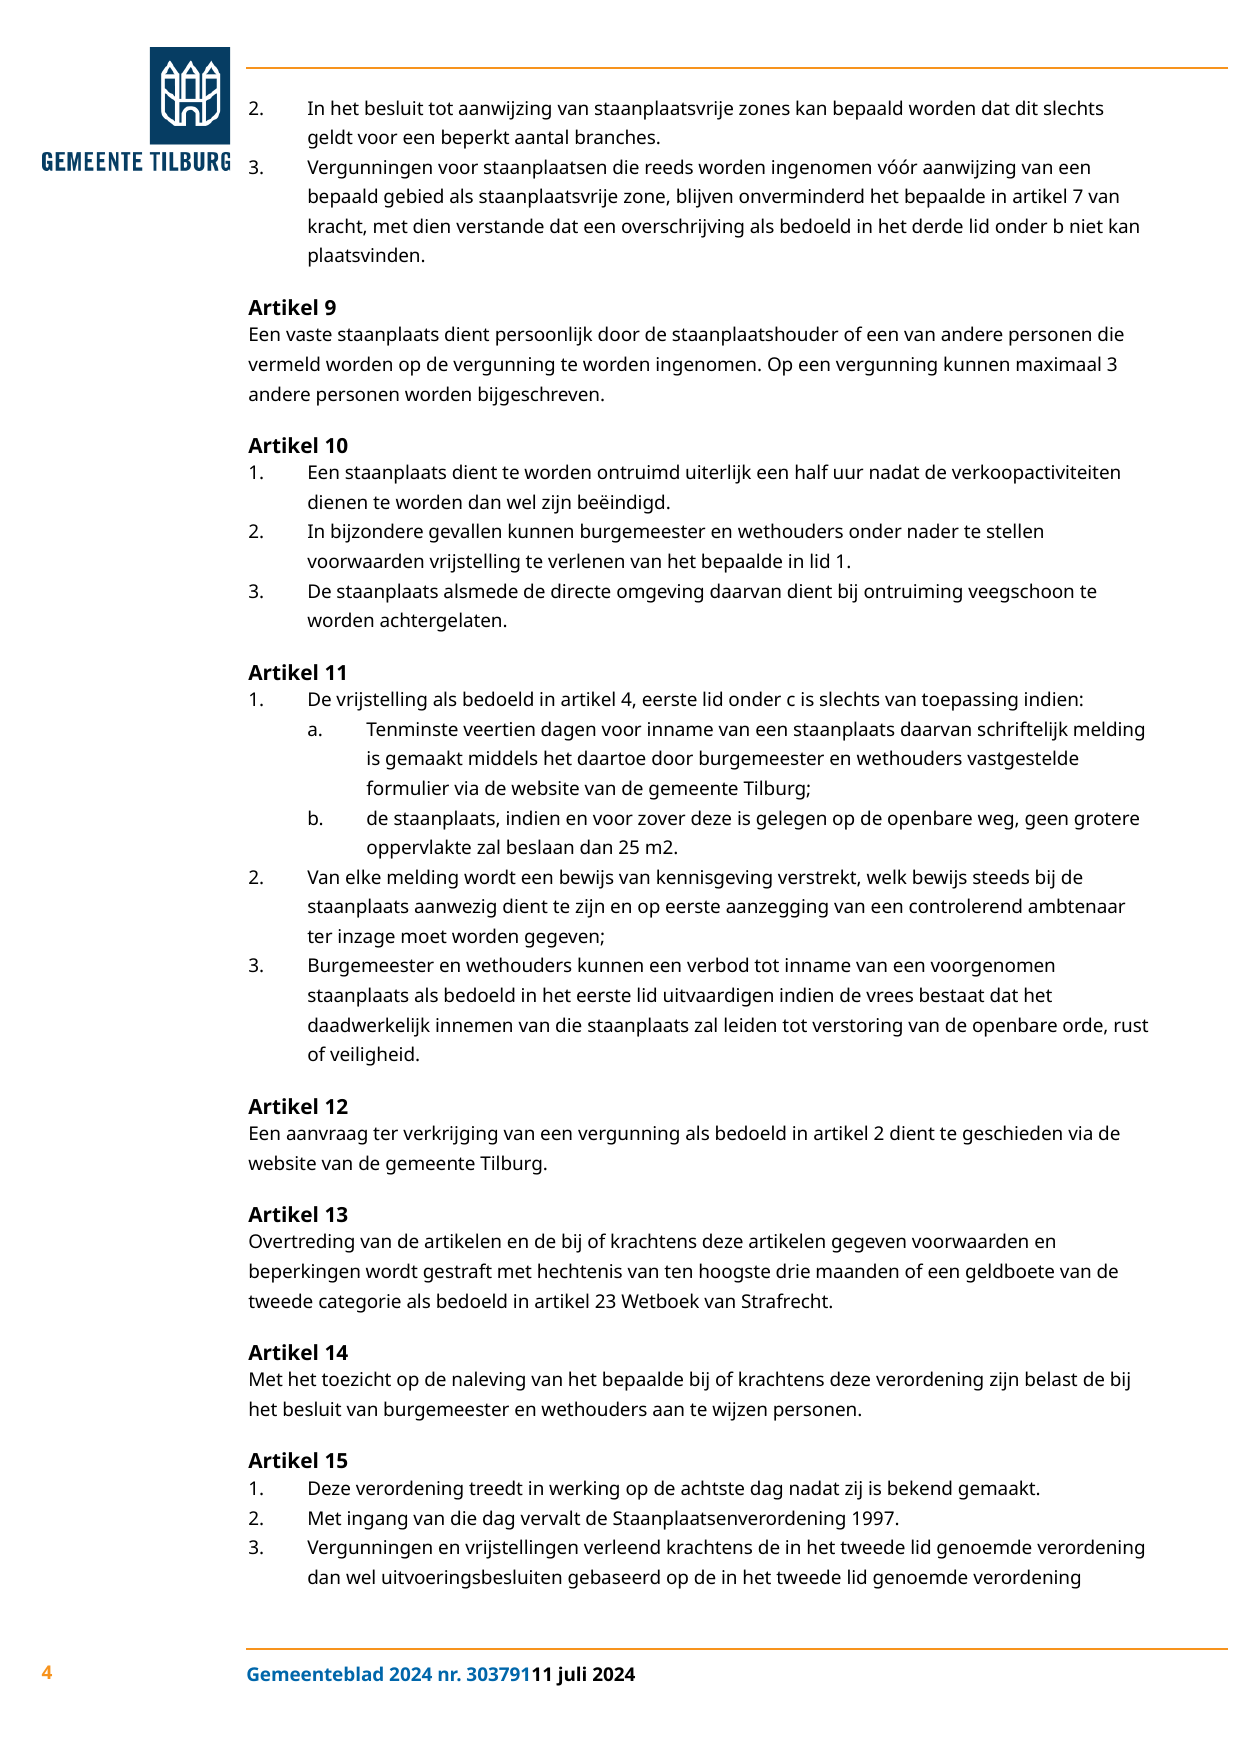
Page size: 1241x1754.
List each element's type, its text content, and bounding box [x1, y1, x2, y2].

picture [41, 47, 231, 172]
list Deze verordening treedt in werking op de achtste dag nadat zij is bekend gemaakt. [248, 1475, 1152, 1501]
list In bijzondere gevallen kunnen burgemeester en wethouders onder nader te stellen voorwaarden vrijstelling te verlenen van het bepaalde in lid 1. [248, 519, 1152, 574]
text Artikel 14 [248, 1338, 1152, 1367]
text Een aanvraag ter verkrijging van een vergunning als bedoeld in artikel 2 dient te geschieden via de website van de gemeente Tilburg. [248, 1120, 1152, 1176]
text Artikel 10 [248, 431, 1152, 459]
text Met het toezicht op de naleving van het bepaalde bij of krachtens deze verordening zijn belast de bij het besluit van burgemeester en wethouders aan te wijzen personen. [248, 1367, 1152, 1422]
list Met ingang van die dag vervalt de Staanplaatsenverordening 1997. [248, 1505, 1152, 1530]
list Een staanplaats dient te worden ontruimd uiterlijk een half uur nadat de verkoopactiviteiten dienen te worden dan wel zijn beëindigd. [248, 459, 1152, 515]
list Tenminste veertien dagen voor inname van een staanplaats daarvan schriftelijk melding is gemaakt middels het daartoe door burgemeester en wethouders vastgestelde formulier via de website van de gemeente Tilburg; [307, 716, 1152, 801]
list Van elke melding wordt een bewijs van kennisgeving verstrekt, welk bewijs steeds bij de staanplaats aanwezig dient te zijn en op eerste aanzegging van een controlerend ambtenaar ter inzage moet worden gegeven; [248, 864, 1152, 949]
list Vergunningen voor staanplaatsen die reeds worden ingenomen vóór aanwijzing van een bepaald gebied als staanplaatsvrije zone, blijven onverminderd het bepaalde in artikel 7 van kracht, met dien verstande dat een overschrijving als bedoeld in het derde lid onder b niet kan plaatsvinden. [248, 154, 1152, 268]
text Artikel 11 [248, 658, 1152, 686]
list In het besluit tot aanwijzing van staanplaatsvrije zones kan bepaald worden dat dit slechts geldt voor een beperkt aantal branches. [248, 95, 1152, 150]
list De staanplaats alsmede de directe omgeving daarvan dient bij ontruiming veegschoon te worden achtergelaten. [248, 578, 1152, 633]
list Vergunningen en vrijstellingen verleend krachtens de in het tweede lid genoemde verordening dan wel uitvoeringsbesluiten gebaseerd op de in het tweede lid genoemde verordening [248, 1534, 1152, 1589]
text Artikel 9 [248, 293, 1152, 322]
text Artikel 12 [248, 1092, 1152, 1120]
text Overtreding van de artikelen en de bij of krachtens deze artikelen gegeven voorwaarden en beperkingen wordt gestraft met hechtenis van ten hoogste drie maanden of een geldboete van de tweede categorie als bedoeld in artikel 23 Wetboek van Strafrecht. [248, 1229, 1152, 1313]
list Burgemeester en wethouders kunnen een verbod tot inname van een voorgenomen staanplaats als bedoeld in het eerste lid uitvaardigen indien de vrees bestaat dat het daadwerkelijk innemen van die staanplaats zal leiden tot verstoring van de openbare orde, rust of veiligheid. [248, 953, 1152, 1067]
text Een vaste staanplaats dient persoonlijk door de staanplaatshouder of een van andere personen die vermeld worden op de vergunning te worden ingenomen. Op een vergunning kunnen maximaal 3 andere personen worden bijgeschreven. [248, 322, 1152, 406]
text Artikel 13 [248, 1200, 1152, 1229]
list De vrijstelling als bedoeld in artikel 4, eerste lid onder c is slechts van toepassing indien: [248, 686, 1152, 712]
text Artikel 15 [248, 1447, 1152, 1475]
list de staanplaats, indien en voor zover deze is gelegen op de openbare weg, geen grotere oppervlakte zal beslaan dan 25 m2. [307, 805, 1152, 860]
